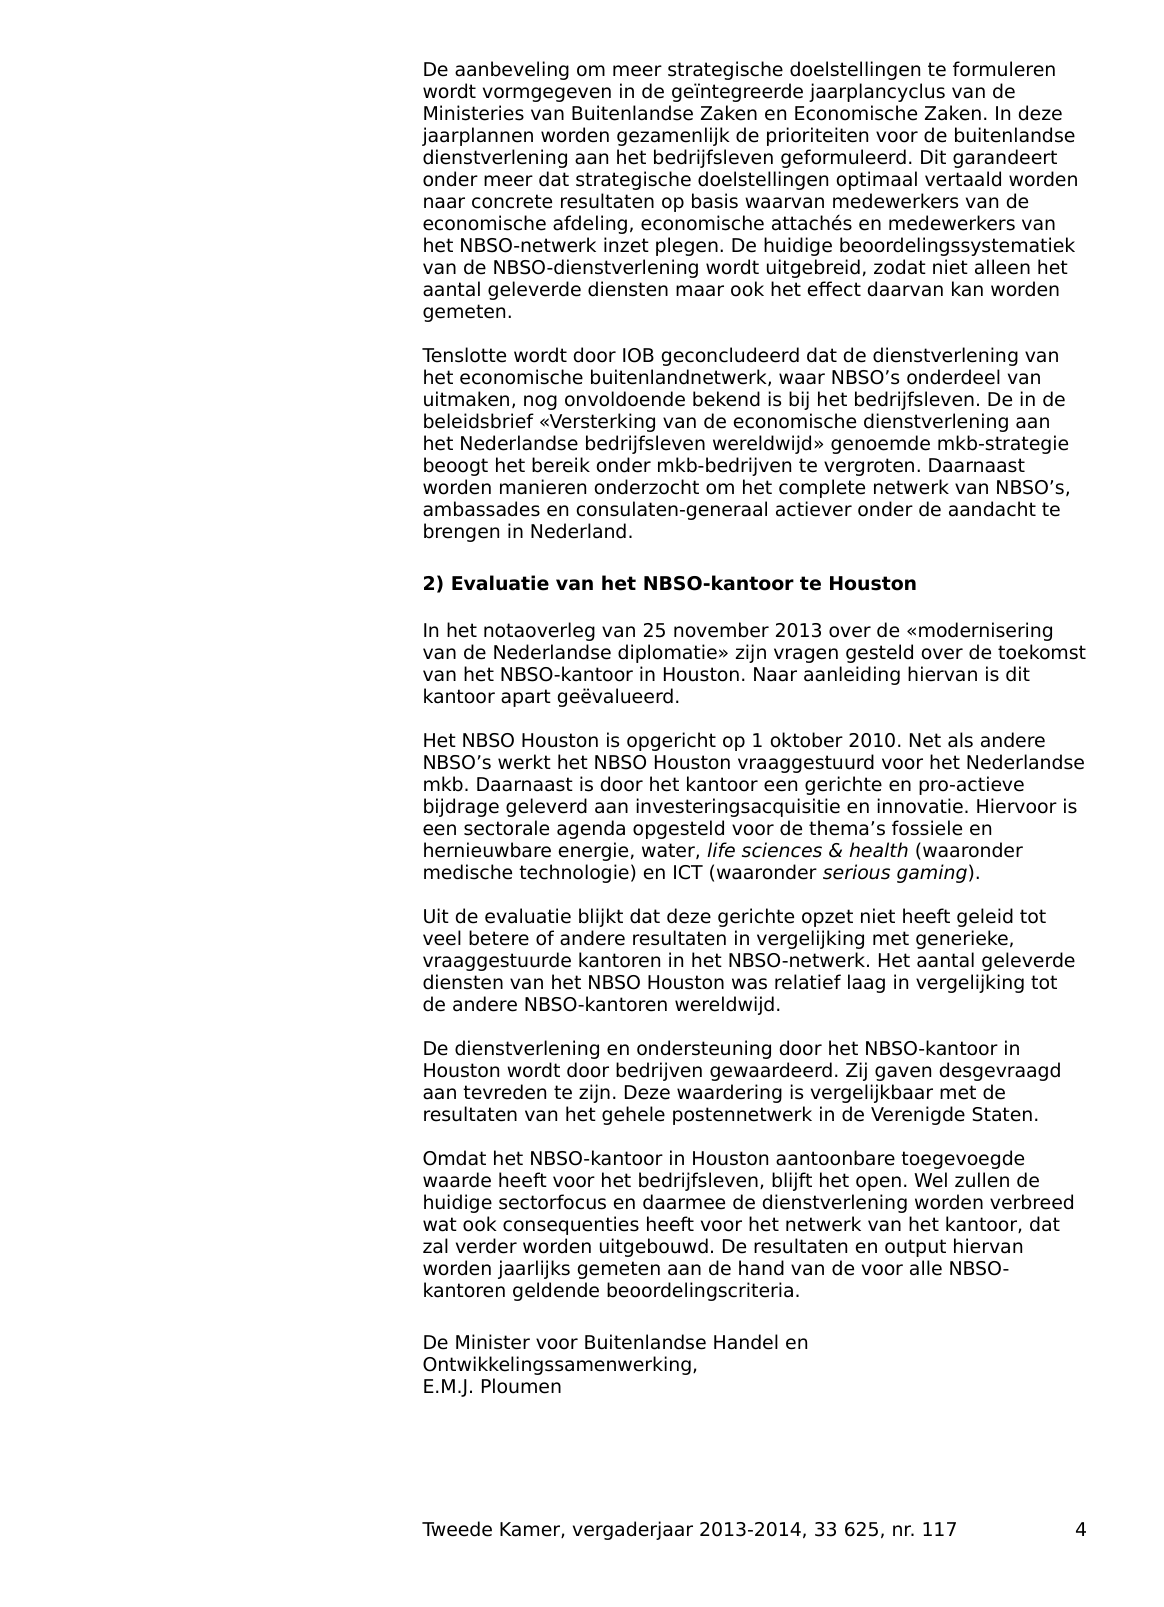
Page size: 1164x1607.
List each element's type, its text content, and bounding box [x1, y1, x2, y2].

text De dienstverlening en ondersteuning door het NBSO-kantoor in Houston wordt door bedrijven gewaardeerd. Zij gaven desgevraagd aan tevreden te zijn. Deze waardering is vergelijkbaar met de resultaten van het gehele postennetwerk in de Verenigde Staten. [422, 1038, 1087, 1126]
subtitle 2) Evaluatie van het NBSO-kantoor te Houston [422, 573, 1087, 595]
text Tenslotte wordt door IOB geconcludeerd dat de dienstverlening van het economische buitenlandnetwerk, waar NBSO’s onderdeel van uitmaken, nog onvoldoende bekend is bij het bedrijfsleven. De in de beleidsbrief «Versterking van de economische dienstverlening aan het Nederlandse bedrijfsleven wereldwijd» genoemde mkb-strategie beoogt het bereik onder mkb-bedrijven te vergroten. Daarnaast worden manieren onderzocht om het complete netwerk van NBSO’s, ambassades en consulaten-generaal actiever onder de aandacht te brengen in Nederland. [422, 345, 1087, 543]
text In het notaoverleg van 25 november 2013 over de «modernisering van de Nederlandse diplomatie» zijn vragen gesteld over de toekomst van het NBSO-kantoor in Houston. Naar aanleiding hiervan is dit kantoor apart geëvalueerd. [422, 620, 1087, 708]
text Omdat het NBSO-kantoor in Houston aantoonbare toegevoegde waarde heeft voor het bedrijfsleven, blijft het open. Wel zullen de huidige sectorfocus en daarmee de dienstverlening worden verbreed wat ook consequenties heeft voor het netwerk van het kantoor, dat zal verder worden uitgebouwd. De resultaten en output hiervan worden jaarlijks gemeten aan de hand van de voor alle NBSO-kantoren geldende beoordelingscriteria. [422, 1148, 1087, 1302]
text De Minister voor Buitenlandse Handel en Ontwikkelingssamenwerking, E.M.J. Ploumen [422, 1332, 1087, 1398]
text Het NBSO Houston is opgericht op 1 oktober 2010. Net als andere NBSO’s werkt het NBSO Houston vraaggestuurd voor het Nederlandse mkb. Daarnaast is door het kantoor een gerichte en pro-actieve bijdrage geleverd aan investeringsacquisitie en innovatie. Hiervoor is een sectorale agenda opgesteld voor de thema’s fossiele en hernieuwbare energie, water, life sciences & health (waaronder medische technologie) en ICT (waaronder serious gaming). [422, 730, 1087, 884]
text De aanbeveling om meer strategische doelstellingen te formuleren wordt vormgegeven in de geïntegreerde jaarplancyclus van de Ministeries van Buitenlandse Zaken en Economische Zaken. In deze jaarplannen worden gezamenlijk de prioriteiten voor de buitenlandse dienstverlening aan het bedrijfsleven geformuleerd. Dit garandeert onder meer dat strategische doelstellingen optimaal vertaald worden naar concrete resultaten op basis waarvan medewerkers van de economische afdeling, economische attachés en medewerkers van het NBSO-netwerk inzet plegen. De huidige beoordelingssystematiek van de NBSO-dienstverlening wordt uitgebreid, zodat niet alleen het aantal geleverde diensten maar ook het effect daarvan kan worden gemeten. [422, 59, 1087, 323]
text Uit de evaluatie blijkt dat deze gerichte opzet niet heeft geleid tot veel betere of andere resultaten in vergelijking met generieke, vraaggestuurde kantoren in het NBSO-netwerk. Het aantal geleverde diensten van het NBSO Houston was relatief laag in vergelijking tot de andere NBSO-kantoren wereldwijd. [422, 906, 1087, 1016]
